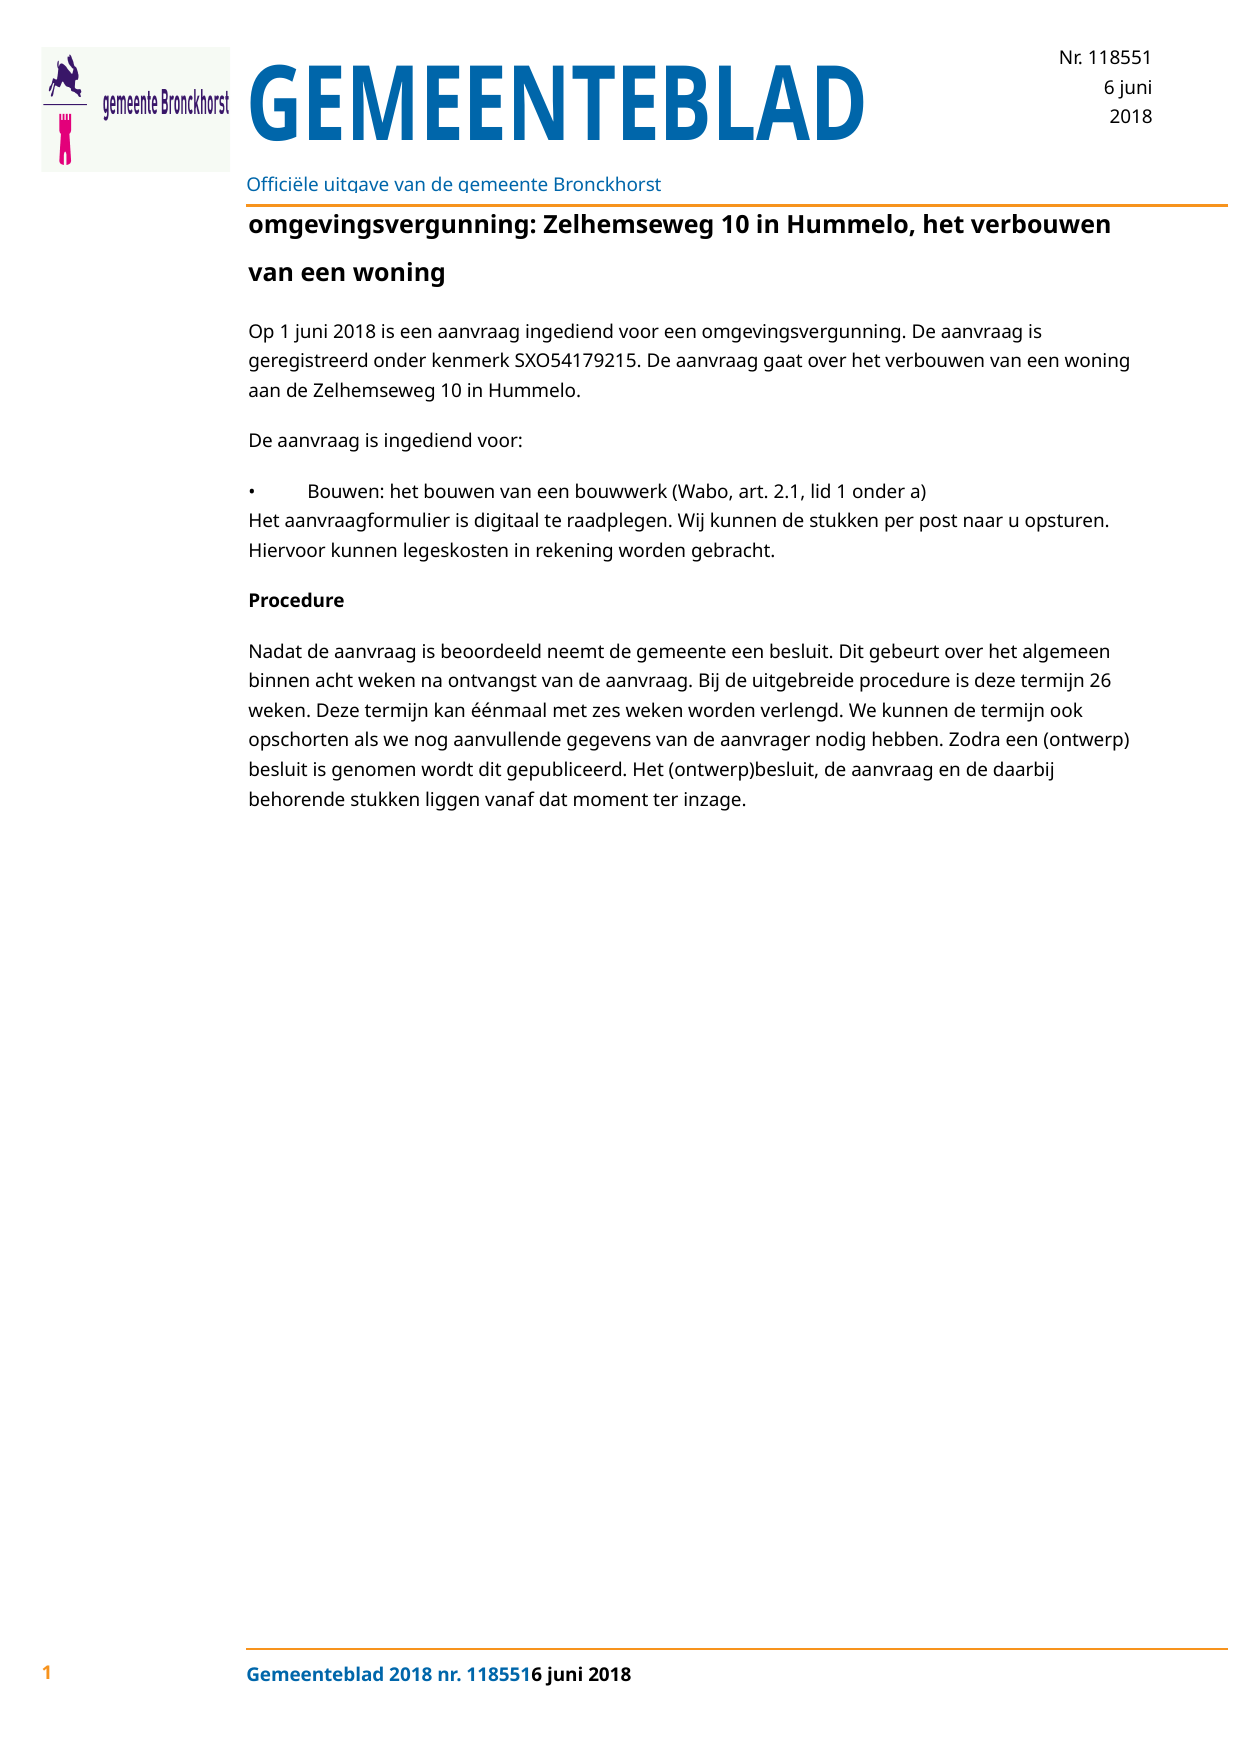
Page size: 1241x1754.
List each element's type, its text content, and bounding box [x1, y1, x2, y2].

text omgevingsvergunning: Zelhemseweg 10 in Hummelo, het verbouwen van een woning [248, 207, 1152, 288]
text De aanvraag is ingediend voor: [248, 427, 1152, 453]
text Op 1 juni 2018 is een aanvraag ingediend voor een omgevingsvergunning. De aanvraag is geregistreerd onder kenmerk SXO54179215. De aanvraag gaat over het verbouwen van een woning aan de Zelhemseweg 10 in Hummelo. [248, 318, 1152, 403]
list Bouwen: het bouwen van een bouwwerk (Wabo, art. 2.1, lid 1 onder a) [248, 478, 1152, 504]
picture [41, 47, 231, 172]
text Het aanvraagformulier is digitaal te raadplegen. Wij kunnen de stukken per post naar u opsturen. Hiervoor kunnen legeskosten in rekening worden gebracht. [248, 507, 1152, 563]
text Procedure [248, 587, 1152, 613]
text Nadat de aanvraag is beoordeeld neemt de gemeente een besluit. Dit gebeurt over het algemeen binnen acht weken na ontvangst van de aanvraag. Bij de uitgebreide procedure is deze termijn 26 weken. Deze termijn kan éénmaal met zes weken worden verlengd. We kunnen de termijn ook opschorten als we nog aanvullende gegevens van de aanvrager nodig hebben. Zodra een (ontwerp) besluit is genomen wordt dit gepubliceerd. Het (ontwerp)besluit, de aanvraag en de daarbij behorende stukken liggen vanaf dat moment ter inzage. [248, 638, 1152, 812]
